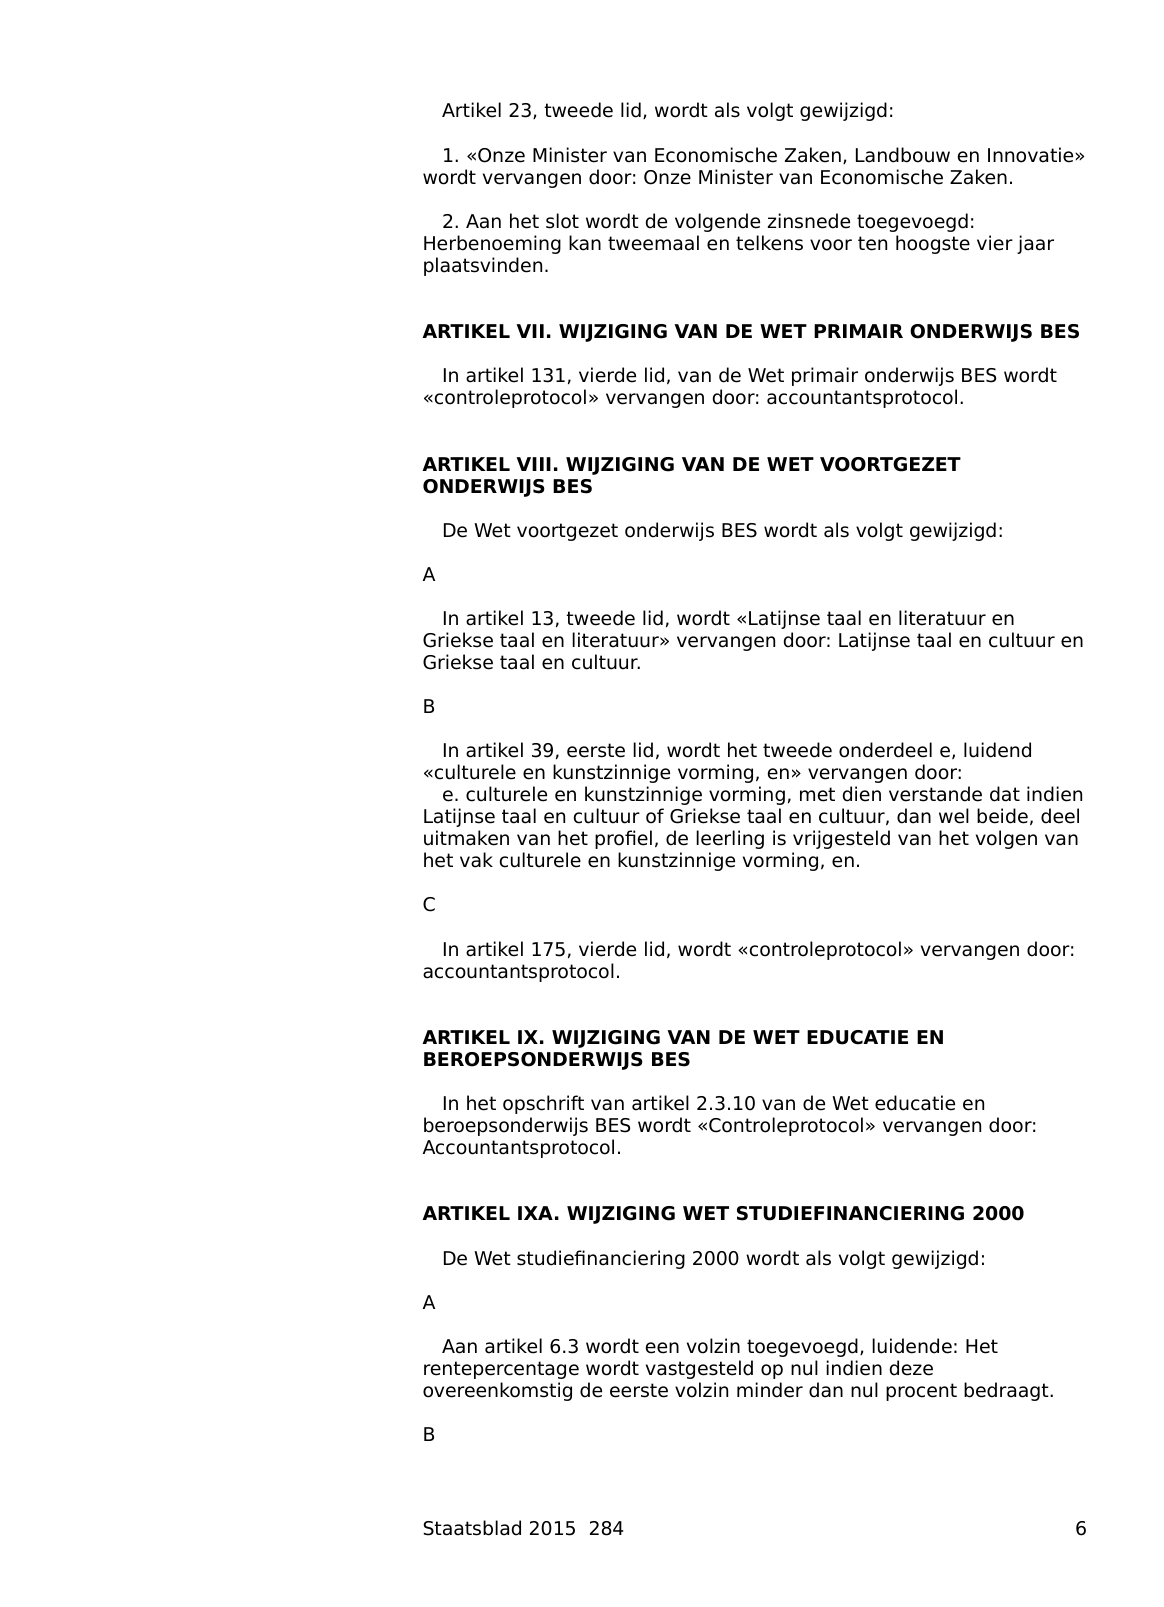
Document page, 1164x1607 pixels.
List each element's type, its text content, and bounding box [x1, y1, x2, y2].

text 2. Aan het slot wordt de volgende zinsnede toegevoegd: Herbenoeming kan tweemaal en telkens voor ten hoogste vier jaar plaatsvinden. [422, 211, 1087, 277]
text A [422, 564, 1087, 586]
subtitle ARTIKEL VIII. WIJZIGING VAN DE WET VOORTGEZET ONDERWIJS BES [422, 453, 1087, 497]
subtitle ARTIKEL VII. WIJZIGING VAN DE WET PRIMAIR ONDERWIJS BES [422, 321, 1087, 343]
text De Wet studiefinanciering 2000 wordt als volgt gewijzigd: [422, 1247, 1087, 1269]
text C [422, 894, 1087, 916]
text B [422, 696, 1087, 718]
text e. culturele en kunstzinnige vorming, met dien verstande dat indien Latijnse taal en cultuur of Griekse taal en cultuur, dan wel beide, deel uitmaken van het profiel, de leerling is vrijgesteld van het volgen van het vak culturele en kunstzinnige vorming, en. [422, 784, 1087, 872]
subtitle ARTIKEL IX. WIJZIGING VAN DE WET EDUCATIE EN BEROEPSONDERWIJS BES [422, 1027, 1087, 1071]
text Artikel 23, tweede lid, wordt als volgt gewijzigd: [422, 100, 1087, 122]
text In artikel 13, tweede lid, wordt «Latijnse taal en literatuur en Griekse taal en literatuur» vervangen door: Latijnse taal en cultuur en Griekse taal en cultuur. [422, 608, 1087, 674]
text A [422, 1292, 1087, 1314]
subtitle ARTIKEL IXA. WIJZIGING WET STUDIEFINANCIERING 2000 [422, 1203, 1087, 1225]
text In artikel 39, eerste lid, wordt het tweede onderdeel e, luidend «culturele en kunstzinnige vorming, en» vervangen door: [422, 740, 1087, 784]
text Aan artikel 6.3 wordt een volzin toegevoegd, luidende: Het rentepercentage wordt vastgesteld op nul indien deze overeenkomstig de eerste volzin minder dan nul procent bedraagt. [422, 1336, 1087, 1402]
text 1. «Onze Minister van Economische Zaken, Landbouw en Innovatie» wordt vervangen door: Onze Minister van Economische Zaken. [422, 144, 1087, 188]
text B [422, 1424, 1087, 1446]
text In het opschrift van artikel 2.3.10 van de Wet educatie en beroepsonderwijs BES wordt «Controleprotocol» vervangen door: Accountantsprotocol. [422, 1093, 1087, 1159]
text In artikel 131, vierde lid, van de Wet primair onderwijs BES wordt «controleprotocol» vervangen door: accountantsprotocol. [422, 365, 1087, 409]
text De Wet voortgezet onderwijs BES wordt als volgt gewijzigd: [422, 520, 1087, 542]
text In artikel 175, vierde lid, wordt «controleprotocol» vervangen door: accountantsprotocol. [422, 938, 1087, 982]
